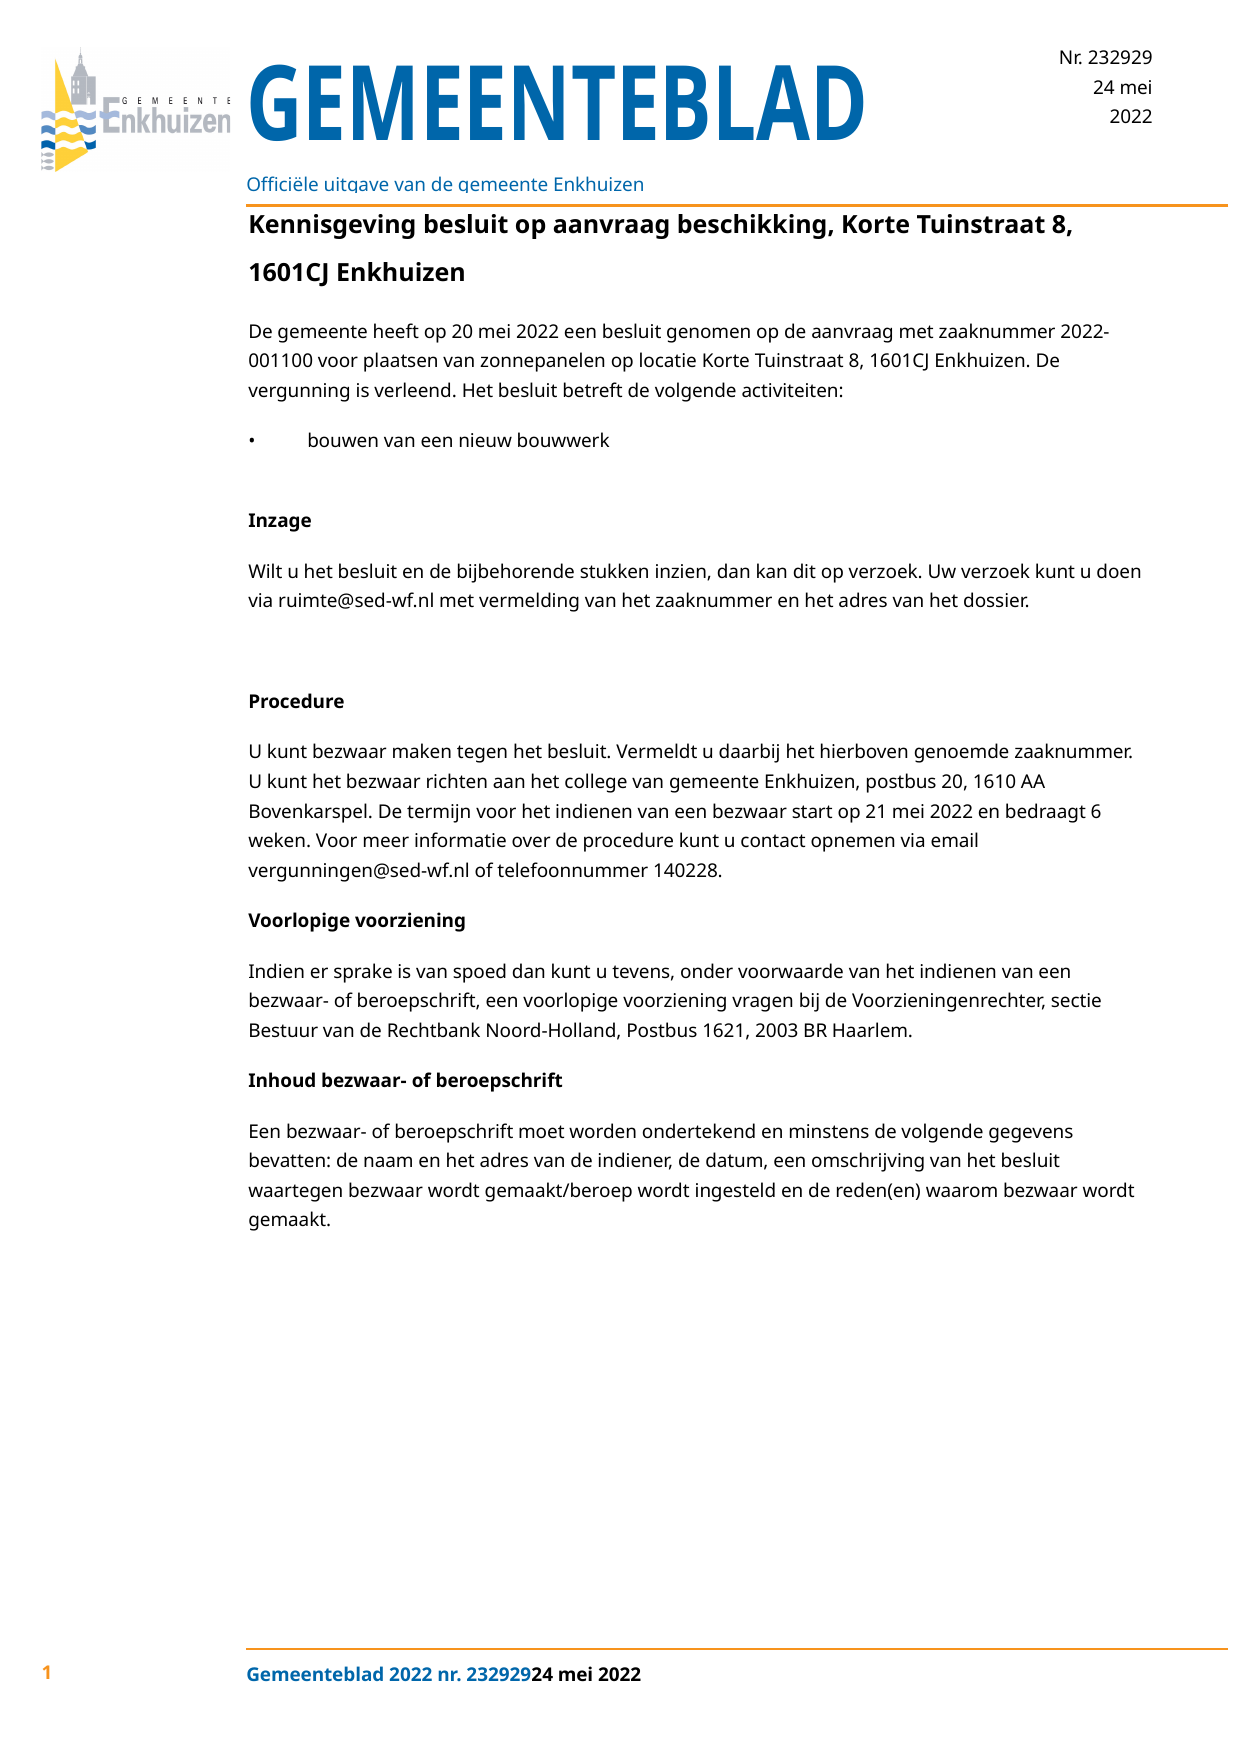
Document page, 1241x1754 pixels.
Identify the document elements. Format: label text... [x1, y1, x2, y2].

text Inhoud bezwaar- of beroepschrift [248, 1067, 1152, 1093]
text Procedure [248, 688, 1152, 714]
text Kennisgeving besluit op aanvraag beschikking, Korte Tuinstraat 8, 1601CJ Enkhuizen [248, 207, 1152, 288]
picture [41, 47, 231, 172]
text U kunt bezwaar maken tegen het besluit. Vermeldt u daarbij het hierboven genoemde zaaknummer. U kunt het bezwaar richten aan het college van gemeente Enkhuizen, postbus 20, 1610 AA Bovenkarspel. De termijn voor het indienen van een bezwaar start op 21 mei 2022 en bedraagt 6 weken. Voor meer informatie over de procedure kunt u contact opnemen via email vergunningen@sed-wf.nl of telefoonnummer 140228. [248, 739, 1152, 883]
text Wilt u het besluit en de bijbehorende stukken inzien, dan kan dit op verzoek. Uw verzoek kunt u doen via ruimte@sed-wf.nl met vermelding van het zaaknummer en het adres van het dossier. [248, 558, 1152, 613]
text Indien er sprake is van spoed dan kunt u tevens, onder voorwaarde van het indienen van een bezwaar- of beroepschrift, een voorlopige voorziening vragen bij de Voorzieningenrechter, sectie Bestuur van de Rechtbank Noord-Holland, Postbus 1621, 2003 BR Haarlem. [248, 958, 1152, 1043]
text Voorlopige voorziening [248, 907, 1152, 933]
list bouwen van een nieuw bouwwerk [248, 427, 1152, 453]
text Inzage [248, 507, 1152, 533]
text De gemeente heeft op 20 mei 2022 een besluit genomen op de aanvraag met zaaknummer 2022-001100 voor plaatsen van zonnepanelen op locatie Korte Tuinstraat 8, 1601CJ Enkhuizen. De vergunning is verleend. Het besluit betreft de volgende activiteiten: [248, 318, 1152, 403]
text Een bezwaar- of beroepschrift moet worden ondertekend en minstens de volgende gegevens bevatten: de naam en het adres van de indiener, de datum, een omschrijving van het besluit waartegen bezwaar wordt gemaakt/beroep wordt ingesteld en de reden(en) waarom bezwaar wordt gemaakt. [248, 1118, 1152, 1232]
